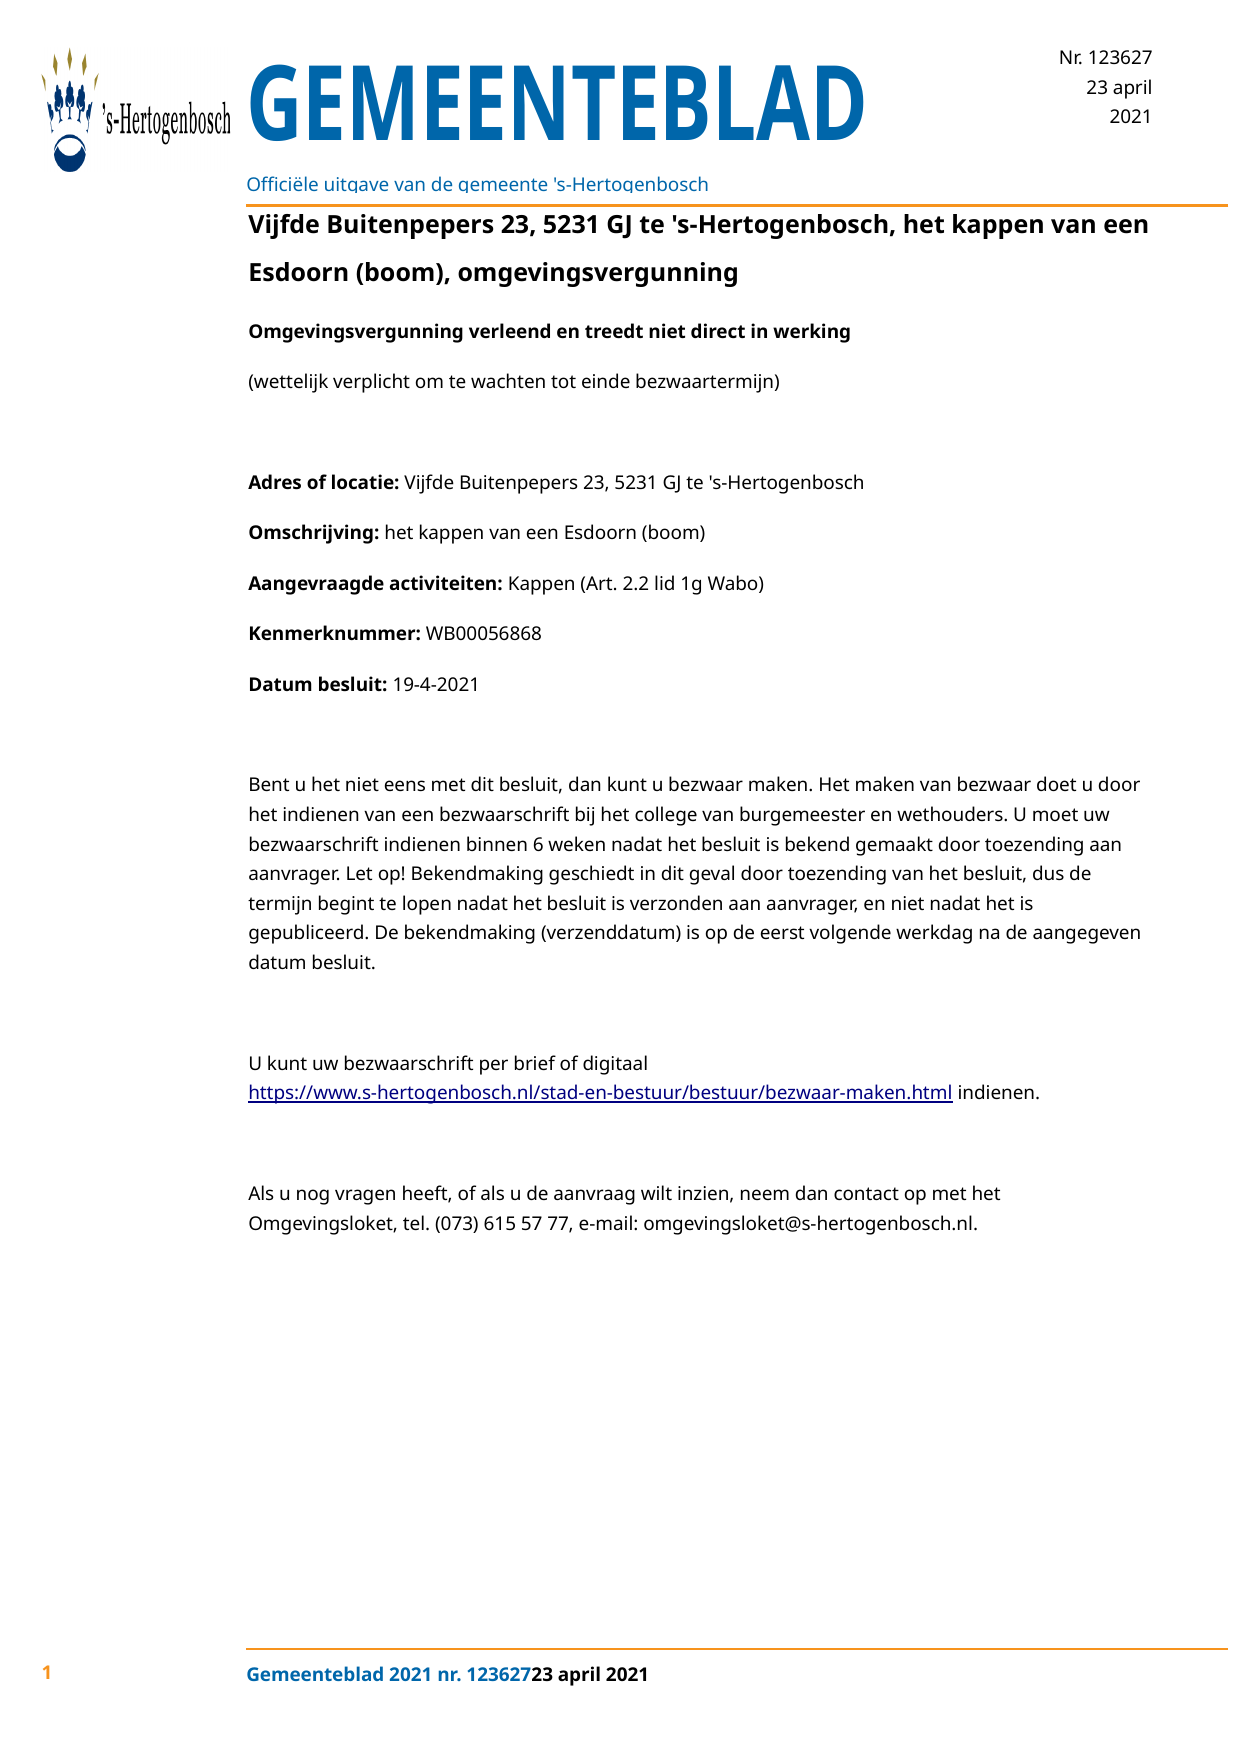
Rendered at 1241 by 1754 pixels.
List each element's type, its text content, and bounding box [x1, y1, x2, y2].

text Omschrijving: het kappen van een Esdoorn (boom) [248, 519, 1152, 545]
text Adres of locatie: Vijfde Buitenpepers 23, 5231 GJ te 's-Hertogenbosch [248, 469, 1152, 495]
text Als u nog vragen heeft, of als u de aanvraag wilt inzien, neem dan contact op met het Omgevingsloket, tel. (073) 615 57 77, e-mail: omgevingsloket@s-hertogenbosch.nl. [248, 1180, 1152, 1236]
text Aangevraagde activiteiten: Kappen (Art. 2.2 lid 1g Wabo) [248, 570, 1152, 596]
text (wettelijk verplicht om te wachten tot einde bezwaartermijn) [248, 368, 1152, 394]
text Kenmerknummer: WB00056868 [248, 620, 1152, 646]
text Vijfde Buitenpepers 23, 5231 GJ te 's-Hertogenbosch, het kappen van een Esdoorn (boom), omgevingsvergunning [248, 207, 1152, 288]
picture [41, 47, 231, 172]
text Datum besluit: 19-4-2021 [248, 671, 1152, 697]
text Omgevingsvergunning verleend en treedt niet direct in werking [248, 318, 1152, 344]
text Bent u het niet eens met dit besluit, dan kunt u bezwaar maken. Het maken van bezwaar doet u door het indienen van een bezwaarschrift bij het college van burgemeester en wethouders. U moet uw bezwaarschrift indienen binnen 6 weken nadat het besluit is bekend gemaakt door toezending aan aanvrager. Let op! Bekendmaking geschiedt in dit geval door toezending van het besluit, dus de termijn begint te lopen nadat het besluit is verzonden aan aanvrager, en niet nadat het is gepubliceerd. De bekendmaking (verzenddatum) is op de eerst volgende werkdag na de aangegeven datum besluit. [248, 772, 1152, 975]
text U kunt uw bezwaarschrift per brief of digitaal https://www.s-hertogenbosch.nl/stad-en-bestuur/bestuur/bezwaar-maken.html indienen. [248, 1050, 1152, 1105]
